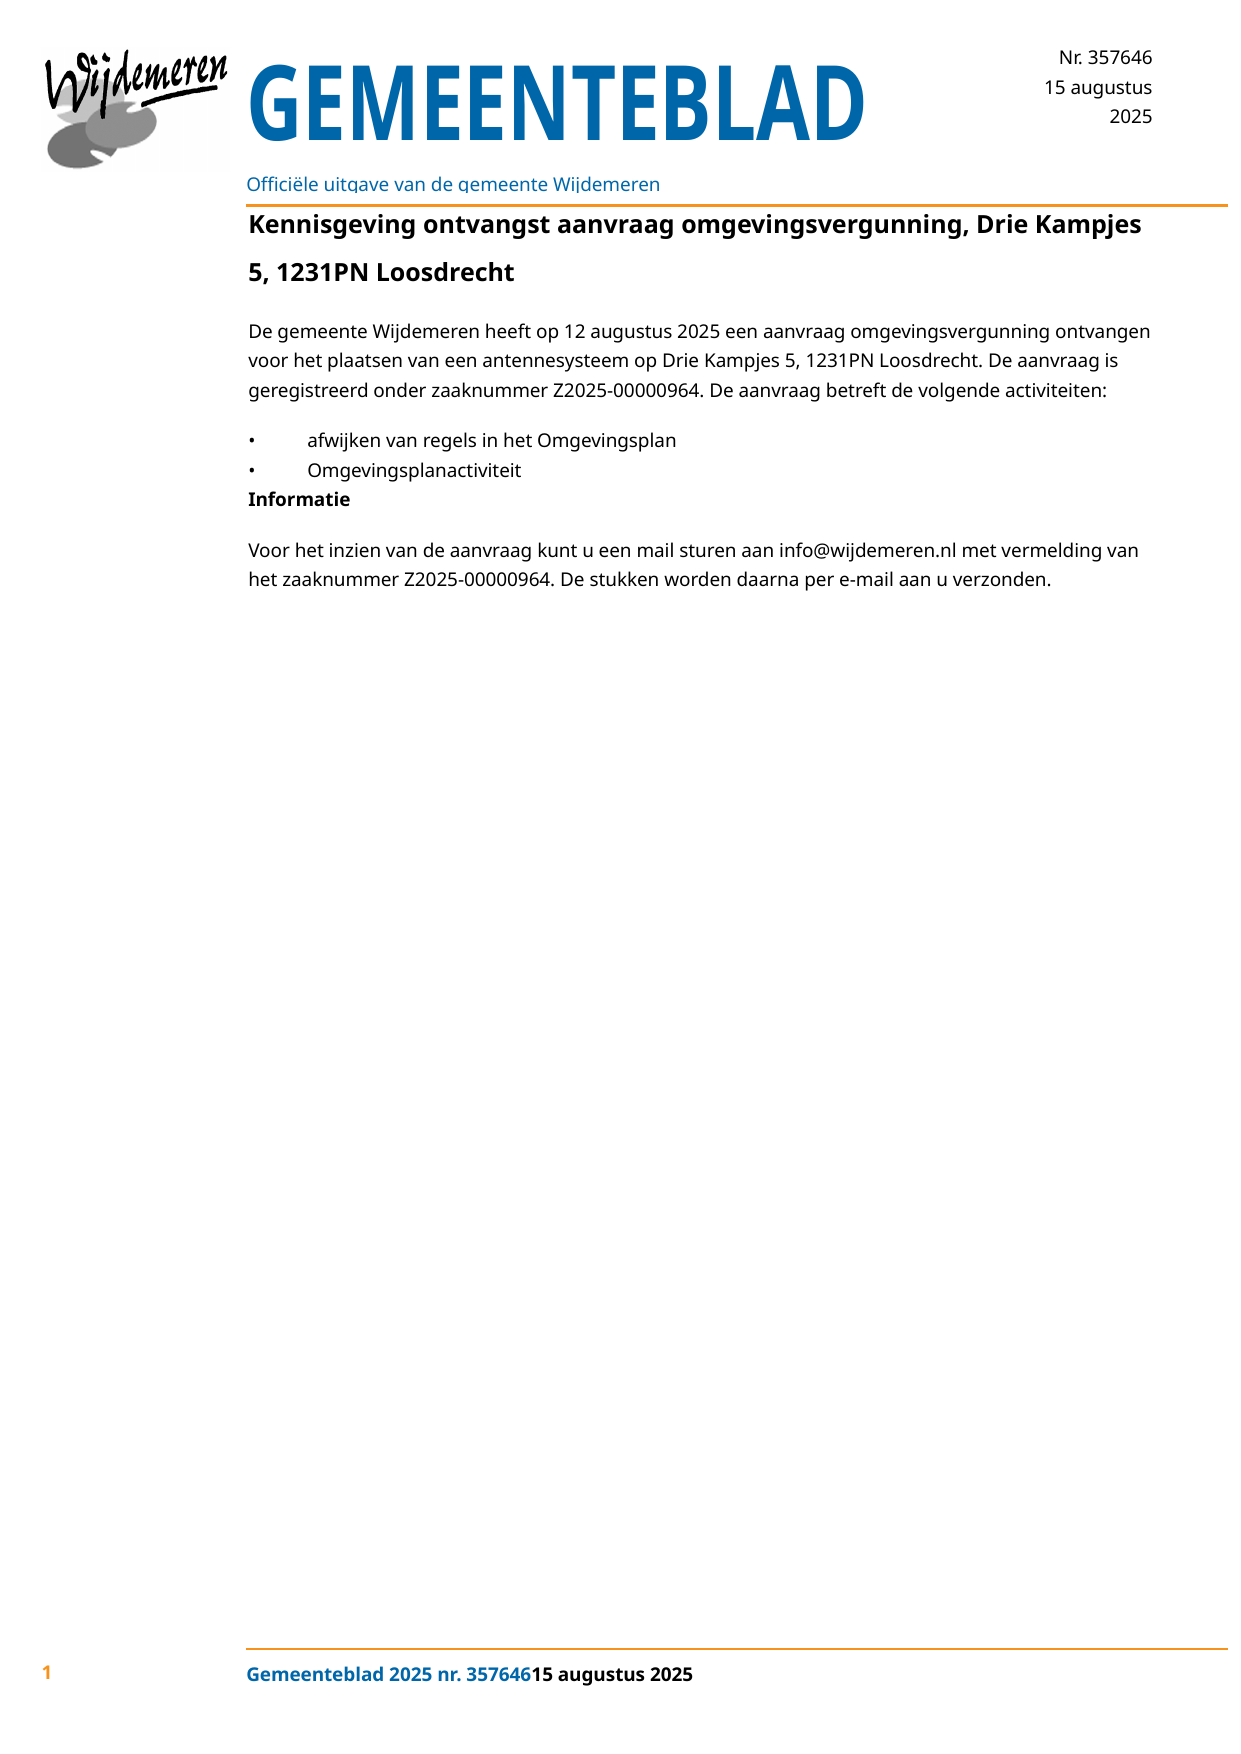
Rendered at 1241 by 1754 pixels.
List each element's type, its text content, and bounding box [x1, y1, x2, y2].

text Voor het inzien van de aanvraag kunt u een mail sturen aan info@wijdemeren.nl met vermelding van het zaaknummer Z2025-00000964. De stukken worden daarna per e-mail aan u verzonden. [248, 537, 1152, 592]
picture [41, 47, 231, 172]
list afwijken van regels in het Omgevingsplan [248, 427, 1152, 453]
text Informatie [248, 487, 1152, 512]
list Omgevingsplanactiviteit [248, 457, 1152, 483]
text De gemeente Wijdemeren heeft op 12 augustus 2025 een aanvraag omgevingsvergunning ontvangen voor het plaatsen van een antennesysteem op Drie Kampjes 5, 1231PN Loosdrecht. De aanvraag is geregistreerd onder zaaknummer Z2025-00000964. De aanvraag betreft de volgende activiteiten: [248, 318, 1152, 403]
text Kennisgeving ontvangst aanvraag omgevingsvergunning, Drie Kampjes 5, 1231PN Loosdrecht [248, 207, 1152, 288]
